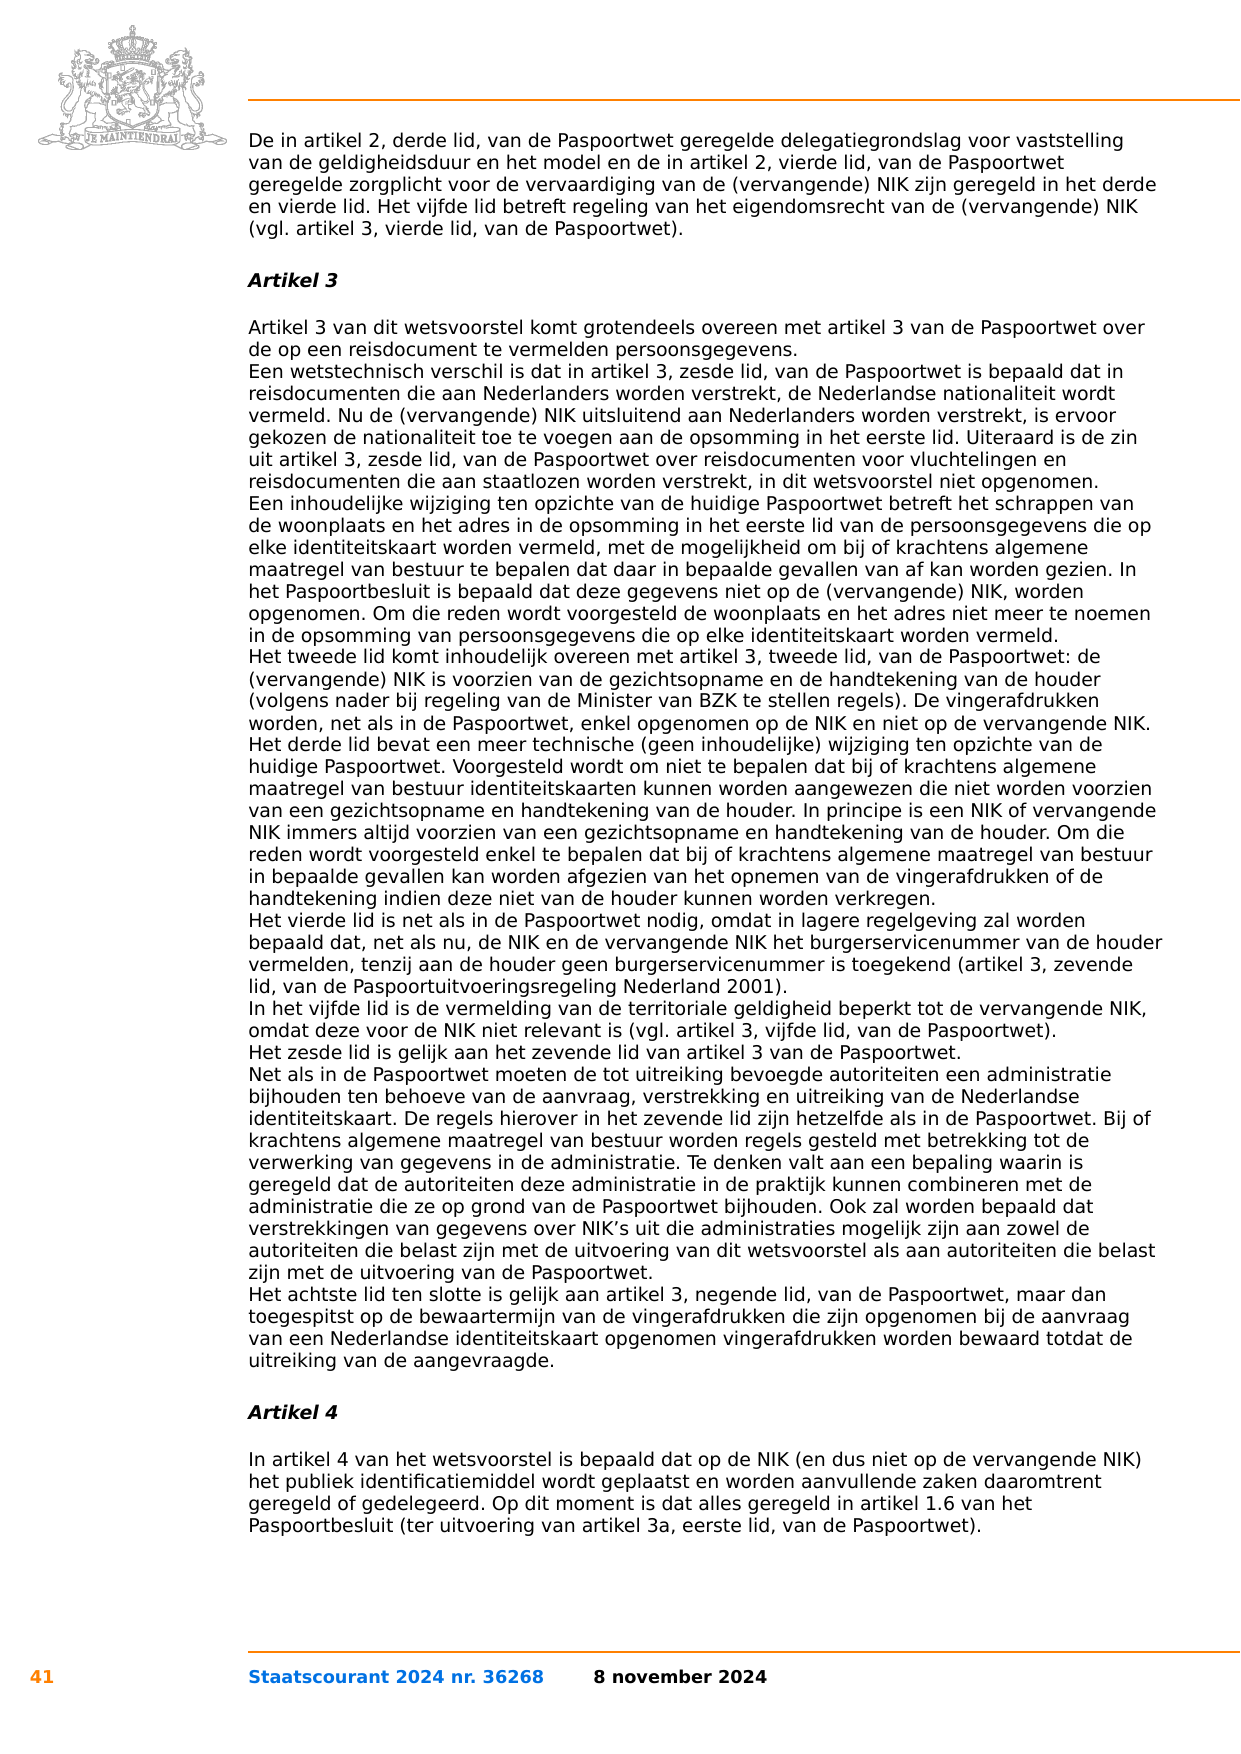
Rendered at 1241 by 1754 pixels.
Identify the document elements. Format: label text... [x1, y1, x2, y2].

picture [38, 25, 227, 150]
text In het vijfde lid is de vermelding van de territoriale geldigheid beperkt tot de vervangende NIK, omdat deze voor de NIK niet relevant is (vgl. artikel 3, vijfde lid, van de Paspoortwet). [248, 998, 1163, 1042]
text Een inhoudelijke wijziging ten opzichte van de huidige Paspoortwet betreft het schrappen van de woonplaats en het adres in de opsomming in het eerste lid van de persoonsgegevens die op elke identiteitskaart worden vermeld, met de mogelijkheid om bij of krachtens algemene maatregel van bestuur te bepalen dat daar in bepaalde gevallen van af kan worden gezien. In het Paspoortbesluit is bepaald dat deze gegevens niet op de (vervangende) NIK, worden opgenomen. Om die reden wordt voorgesteld de woonplaats en het adres niet meer te noemen in de opsomming van persoonsgegevens die op elke identiteitskaart worden vermeld. [248, 493, 1163, 646]
text Het derde lid bevat een meer technische (geen inhoudelijke) wijziging ten opzichte van de huidige Paspoortwet. Voorgesteld wordt om niet te bepalen dat bij of krachtens algemene maatregel van bestuur identiteitskaarten kunnen worden aangewezen die niet worden voorzien van een gezichtsopname en handtekening van de houder. In principe is een NIK of vervangende NIK immers altijd voorzien van een gezichtsopname en handtekening van de houder. Om die reden wordt voorgesteld enkel te bepalen dat bij of krachtens algemene maatregel van bestuur in bepaalde gevallen kan worden afgezien van het opnemen van de vingerafdrukken of de handtekening indien deze niet van de houder kunnen worden verkregen. [248, 734, 1163, 910]
subtitle Artikel 4 [248, 1402, 1163, 1424]
text Het vierde lid is net als in de Paspoortwet nodig, omdat in lagere regelgeving zal worden bepaald dat, net als nu, de NIK en de vervangende NIK het burgerservicenummer van de houder vermelden, tenzij aan de houder geen burgerservicenummer is toegekend (artikel 3, zevende lid, van de Paspoortuitvoeringsregeling Nederland 2001). [248, 910, 1163, 998]
text Het zesde lid is gelijk aan het zevende lid van artikel 3 van de Paspoortwet. [248, 1042, 1163, 1064]
text Het tweede lid komt inhoudelijk overeen met artikel 3, tweede lid, van de Paspoortwet: de (vervangende) NIK is voorzien van de gezichtsopname en de handtekening van de houder (volgens nader bij regeling van de Minister van BZK te stellen regels). De vingerafdrukken worden, net als in de Paspoortwet, enkel opgenomen op de NIK en niet op de vervangende NIK. [248, 646, 1163, 734]
text In artikel 4 van het wetsvoorstel is bepaald dat op de NIK (en dus niet op de vervangende NIK) het publiek identificatiemiddel wordt geplaatst en worden aanvullende zaken daaromtrent geregeld of gedelegeerd. Op dit moment is dat alles geregeld in artikel 1.6 van het Paspoortbesluit (ter uitvoering van artikel 3a, eerste lid, van de Paspoortwet). [248, 1449, 1163, 1537]
text Een wetstechnisch verschil is dat in artikel 3, zesde lid, van de Paspoortwet is bepaald dat in reisdocumenten die aan Nederlanders worden verstrekt, de Nederlandse nationaliteit wordt vermeld. Nu de (vervangende) NIK uitsluitend aan Nederlanders worden verstrekt, is ervoor gekozen de nationaliteit toe te voegen aan de opsomming in het eerste lid. Uiteraard is de zin uit artikel 3, zesde lid, van de Paspoortwet over reisdocumenten voor vluchtelingen en reisdocumenten die aan staatlozen worden verstrekt, in dit wetsvoorstel niet opgenomen. [248, 361, 1163, 493]
text De in artikel 2, derde lid, van de Paspoortwet geregelde delegatiegrondslag voor vaststelling van de geldigheidsduur en het model en de in artikel 2, vierde lid, van de Paspoortwet geregelde zorgplicht voor de vervaardiging van de (vervangende) NIK zijn geregeld in het derde en vierde lid. Het vijfde lid betreft regeling van het eigendomsrecht van de (vervangende) NIK (vgl. artikel 3, vierde lid, van de Paspoortwet). [248, 130, 1163, 240]
text Artikel 3 van dit wetsvoorstel komt grotendeels overeen met artikel 3 van de Paspoortwet over de op een reisdocument te vermelden persoonsgegevens. [248, 317, 1163, 361]
subtitle Artikel 3 [248, 270, 1163, 292]
text Het achtste lid ten slotte is gelijk aan artikel 3, negende lid, van de Paspoortwet, maar dan toegespitst op de bewaartermijn van de vingerafdrukken die zijn opgenomen bij de aanvraag van een Nederlandse identiteitskaart opgenomen vingerafdrukken worden bewaard totdat de uitreiking van de aangevraagde. [248, 1284, 1163, 1372]
text Net als in de Paspoortwet moeten de tot uitreiking bevoegde autoriteiten een administratie bijhouden ten behoeve van de aanvraag, verstrekking en uitreiking van de Nederlandse identiteitskaart. De regels hierover in het zevende lid zijn hetzelfde als in de Paspoortwet. Bij of krachtens algemene maatregel van bestuur worden regels gesteld met betrekking tot de verwerking van gegevens in de administratie. Te denken valt aan een bepaling waarin is geregeld dat de autoriteiten deze administratie in de praktijk kunnen combineren met de administratie die ze op grond van de Paspoortwet bijhouden. Ook zal worden bepaald dat verstrekkingen van gegevens over NIK’s uit die administraties mogelijk zijn aan zowel de autoriteiten die belast zijn met de uitvoering van dit wetsvoorstel als aan autoriteiten die belast zijn met de uitvoering van de Paspoortwet. [248, 1064, 1163, 1284]
